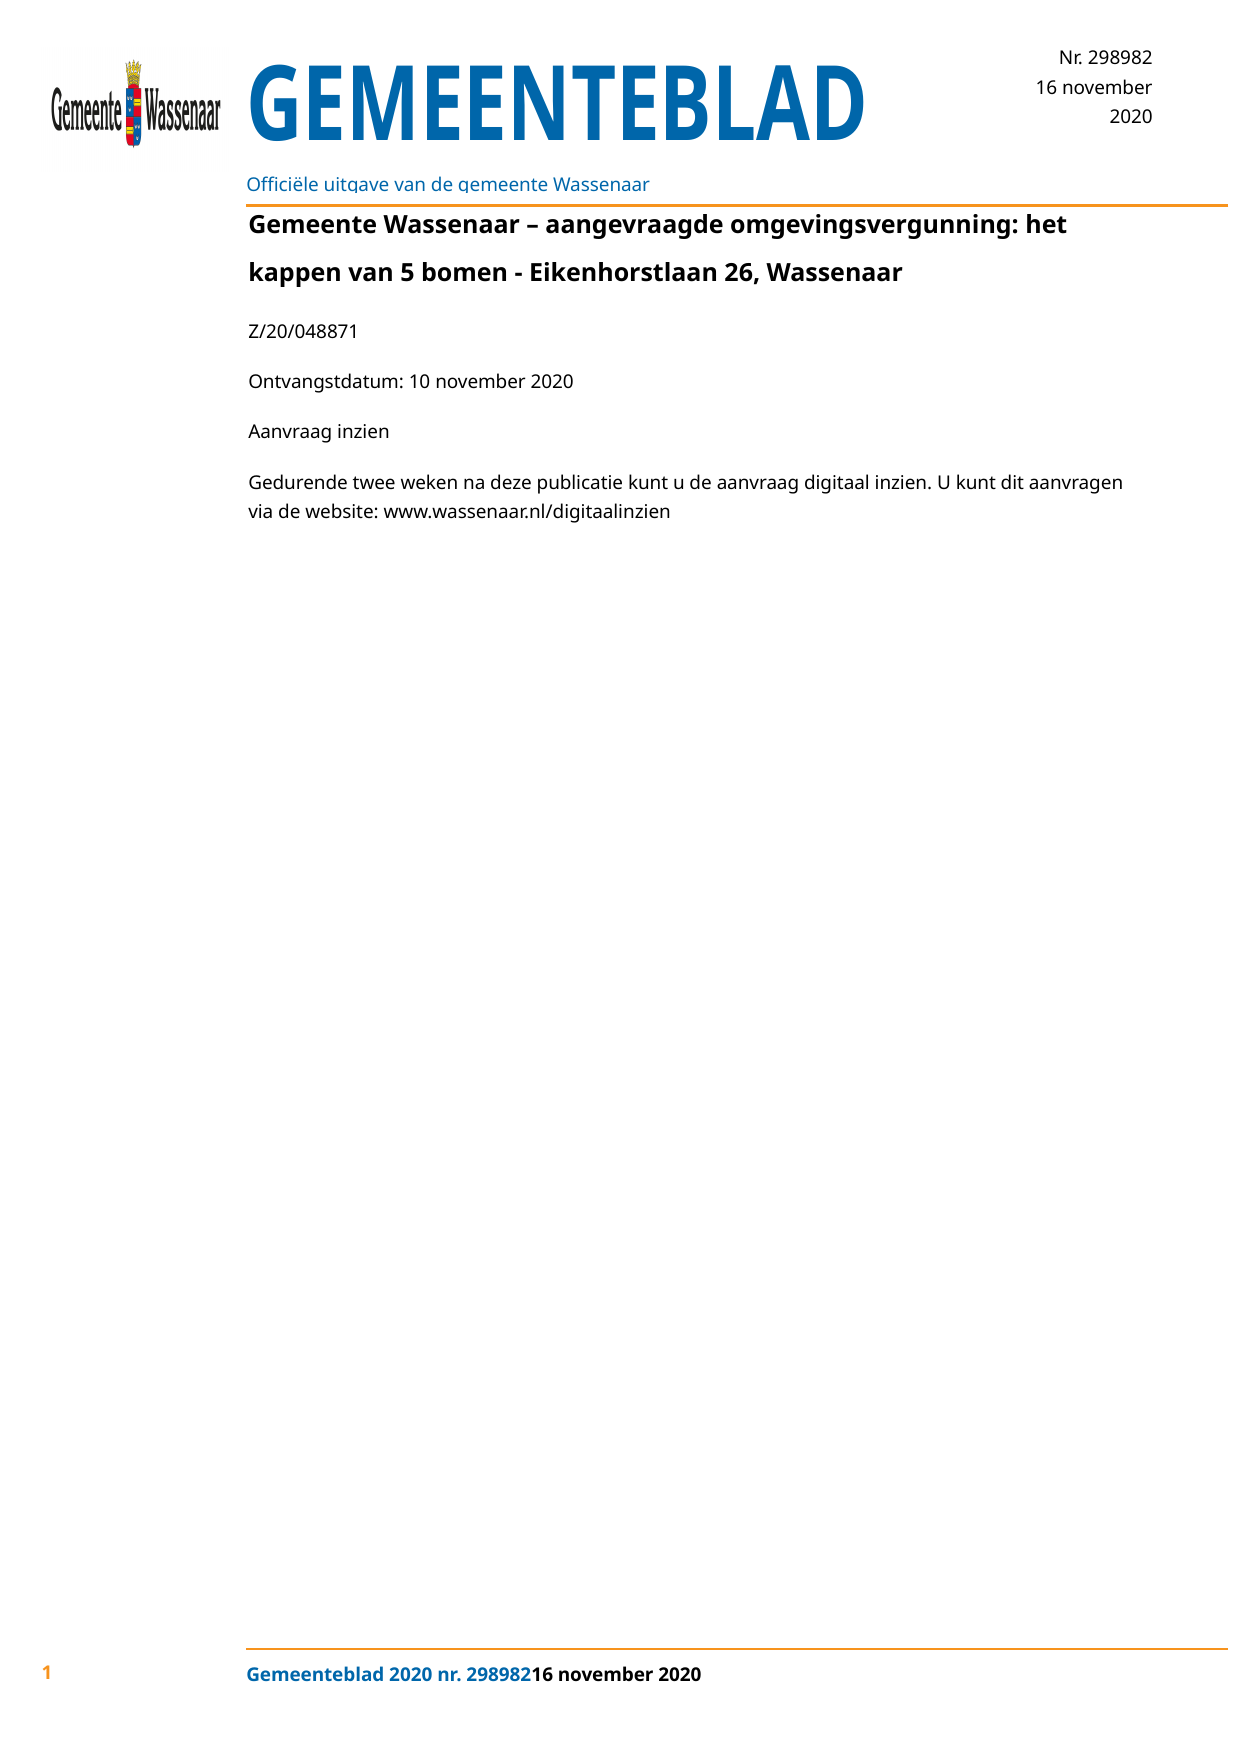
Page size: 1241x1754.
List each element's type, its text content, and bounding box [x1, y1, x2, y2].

text Ontvangstdatum: 10 november 2020 [248, 368, 1152, 394]
text Z/20/048871 [248, 318, 1152, 344]
text Gedurende twee weken na deze publicatie kunt u de aanvraag digitaal inzien. U kunt dit aanvragen via de website: www.wassenaar.nl/digitaalinzien [248, 469, 1152, 524]
picture [41, 47, 231, 172]
text Gemeente Wassenaar – aangevraagde omgevingsvergunning: het kappen van 5 bomen - Eikenhorstlaan 26, Wassenaar [248, 207, 1152, 288]
text Aanvraag inzien [248, 419, 1152, 444]
